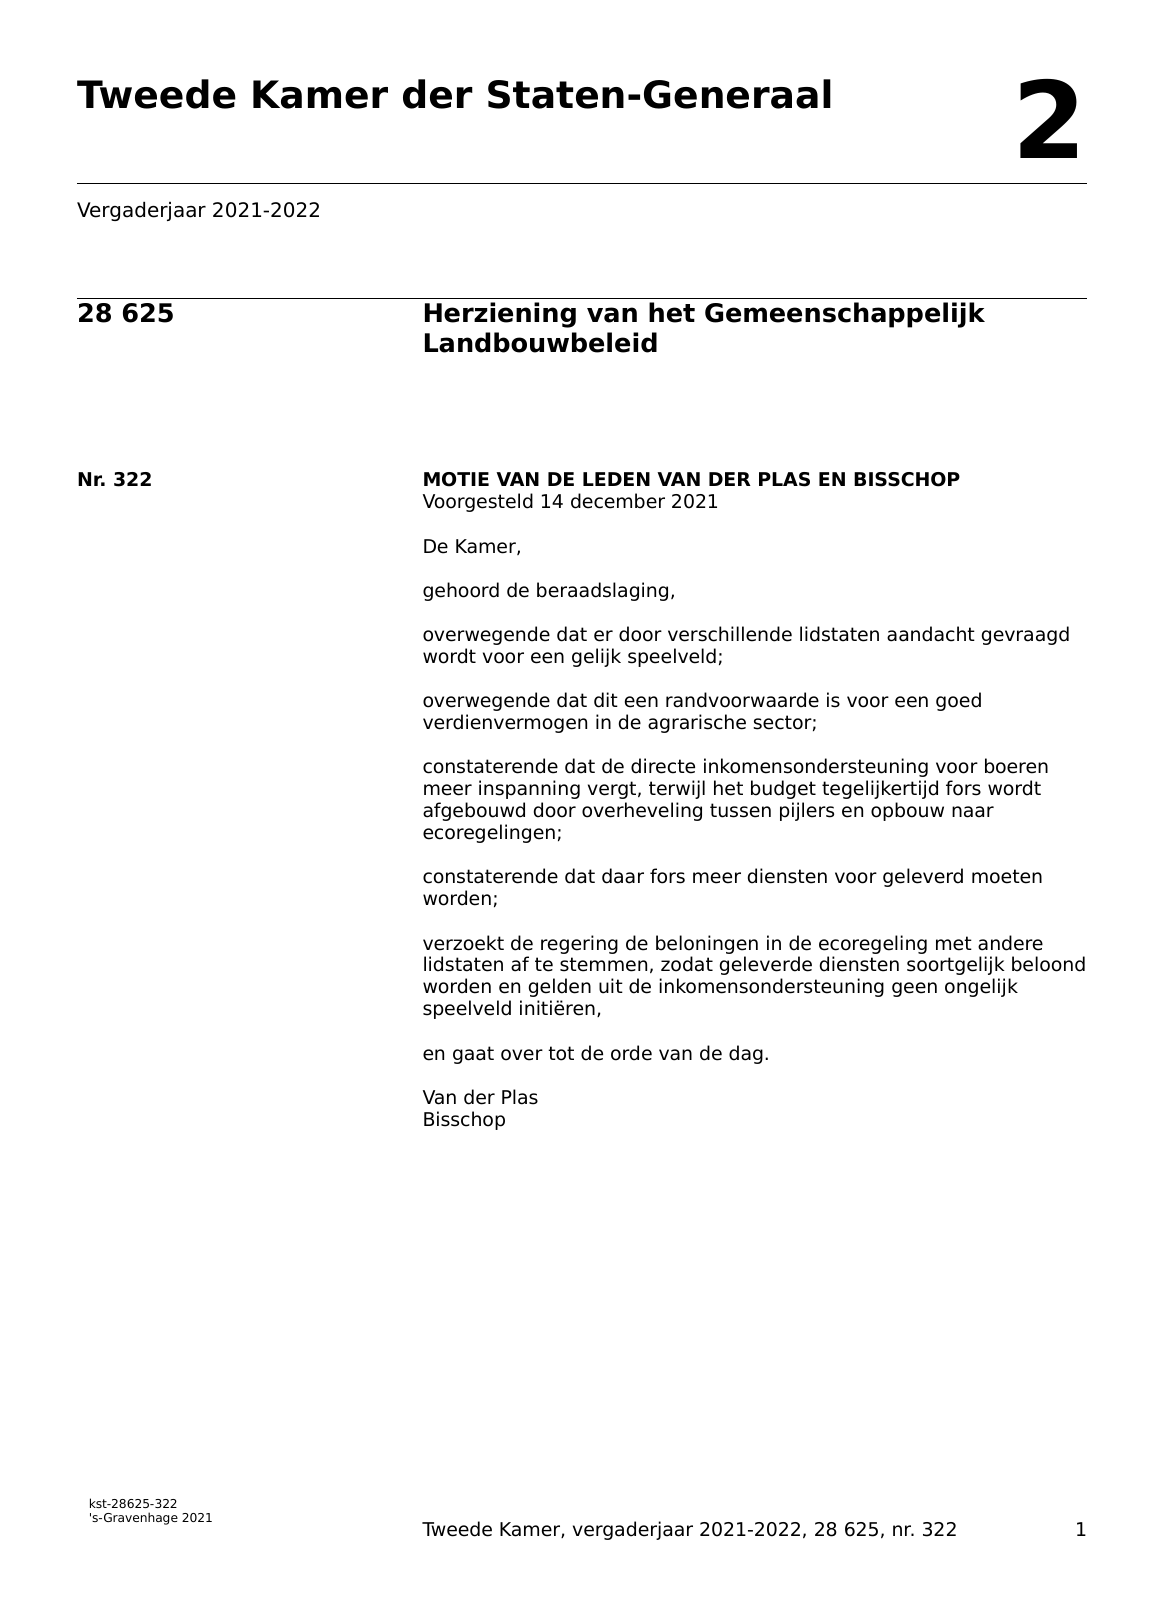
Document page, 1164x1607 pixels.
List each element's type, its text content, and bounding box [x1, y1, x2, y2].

table_header Tweede Kamer der Staten-Generaal [77, 59, 886, 183]
text kst-28625-322 [88, 1497, 323, 1511]
text Bisschop [422, 1109, 1087, 1131]
text Voorgesteld 14 december 2021 [422, 491, 1087, 513]
text overwegende dat er door verschillende lidstaten aandacht gevraagd wordt voor een gelijk speelveld; [422, 624, 1087, 668]
text overwegende dat dit een randvoorwaarde is voor een goed verdienvermogen in de agrarische sector; [422, 690, 1087, 734]
text constaterende dat de directe inkomensondersteuning voor boeren meer inspanning vergt, terwijl het budget tegelijkertijd fors wordt afgebouwd door overheveling tussen pijlers en opbouw naar ecoregelingen; [422, 756, 1087, 844]
text 's-Gravenhage 2021 [88, 1511, 323, 1525]
text gehoord de beraadslaging, [422, 580, 1087, 602]
text Van der Plas [422, 1087, 1087, 1109]
text constaterende dat daar fors meer diensten voor geleverd moeten worden; [422, 866, 1087, 910]
subtitle 28 625 Herziening van het Gemeenschappelijk Landbouwbeleid [77, 299, 1087, 358]
text verzoekt de regering de beloningen in de ecoregeling met andere lidstaten af te stemmen, zodat geleverde diensten soortgelijk beloond worden en gelden uit de inkomensondersteuning geen ongelijk speelveld initiëren, [422, 932, 1087, 1020]
subtitle Nr. 322 MOTIE VAN DE LEDEN VAN DER PLAS EN BISSCHOP [77, 469, 1087, 491]
text en gaat over tot de orde van de dag. [422, 1042, 1087, 1064]
table_cell Vergaderjaar 2021-2022 [77, 184, 1087, 298]
text De Kamer, [422, 536, 1087, 557]
table_header 2 [886, 59, 1087, 183]
